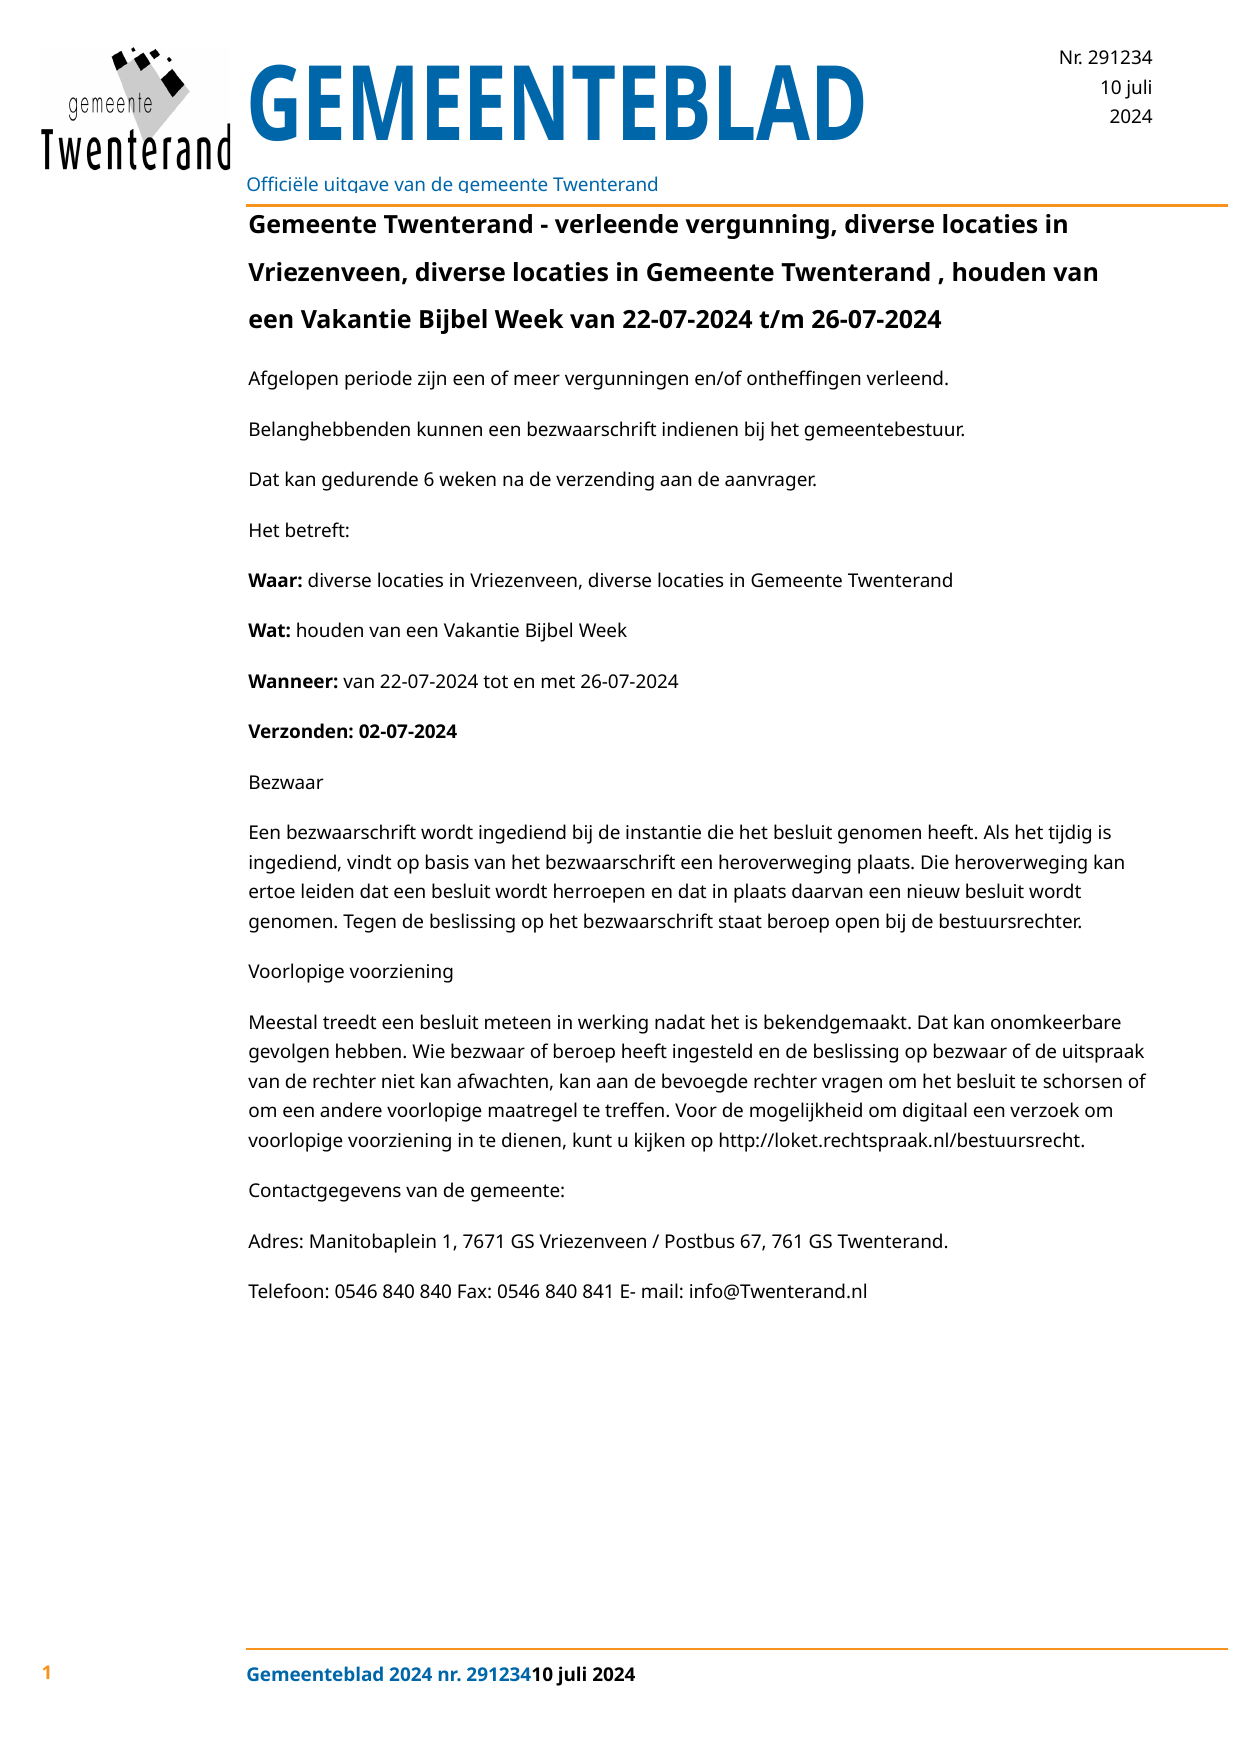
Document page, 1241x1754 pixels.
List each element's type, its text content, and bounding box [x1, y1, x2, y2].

text Bezwaar [248, 769, 1152, 794]
text Afgelopen periode zijn een of meer vergunningen en/of ontheffingen verleend. [248, 366, 1152, 391]
text Waar: diverse locaties in Vriezenveen, diverse locaties in Gemeente Twenterand [248, 567, 1152, 593]
text Contactgegevens van de gemeente: [248, 1178, 1152, 1203]
text Meestal treedt een besluit meteen in werking nadat het is bekendgemaakt. Dat kan onomkeerbare gevolgen hebben. Wie bezwaar of beroep heeft ingesteld en de beslissing op bezwaar of de uitspraak van de rechter niet kan afwachten, kan aan de bevoegde rechter vragen om het besluit te schorsen of om een andere voorlopige maatregel te treffen. Voor de mogelijkheid om digitaal een verzoek om voorlopige voorziening in te dienen, kunt u kijken op http://loket.rechtspraak.nl/bestuursrecht. [248, 1009, 1152, 1153]
text Adres: Manitobaplein 1, 7671 GS Vriezenveen / Postbus 67, 761 GS Twenterand. [248, 1228, 1152, 1254]
text Wanneer: van 22-07-2024 tot en met 26-07-2024 [248, 668, 1152, 694]
picture [41, 47, 231, 172]
text Voorlopige voorziening [248, 958, 1152, 984]
text Wat: houden van een Vakantie Bijbel Week [248, 618, 1152, 643]
text Verzonden: 02-07-2024 [248, 718, 1152, 744]
text Het betreft: [248, 517, 1152, 542]
text Een bezwaarschrift wordt ingediend bij de instantie die het besluit genomen heeft. Als het tijdig is ingediend, vindt op basis van het bezwaarschrift een heroverweging plaats. Die heroverweging kan ertoe leiden dat een besluit wordt herroepen en dat in plaats daarvan een nieuw besluit wordt genomen. Tegen de beslissing op het bezwaarschrift staat beroep open bij de bestuursrechter. [248, 819, 1152, 934]
text Gemeente Twenterand - verleende vergunning, diverse locaties in Vriezenveen, diverse locaties in Gemeente Twenterand , houden van een Vakantie Bijbel Week van 22-07-2024 t/m 26-07-2024 [248, 207, 1152, 336]
text Telefoon: 0546 840 840 Fax: 0546 840 841 E- mail: info@Twenterand.nl [248, 1278, 1152, 1304]
text Dat kan gedurende 6 weken na de verzending aan de aanvrager. [248, 466, 1152, 492]
text Belanghebbenden kunnen een bezwaarschrift indienen bij het gemeentebestuur. [248, 416, 1152, 442]
